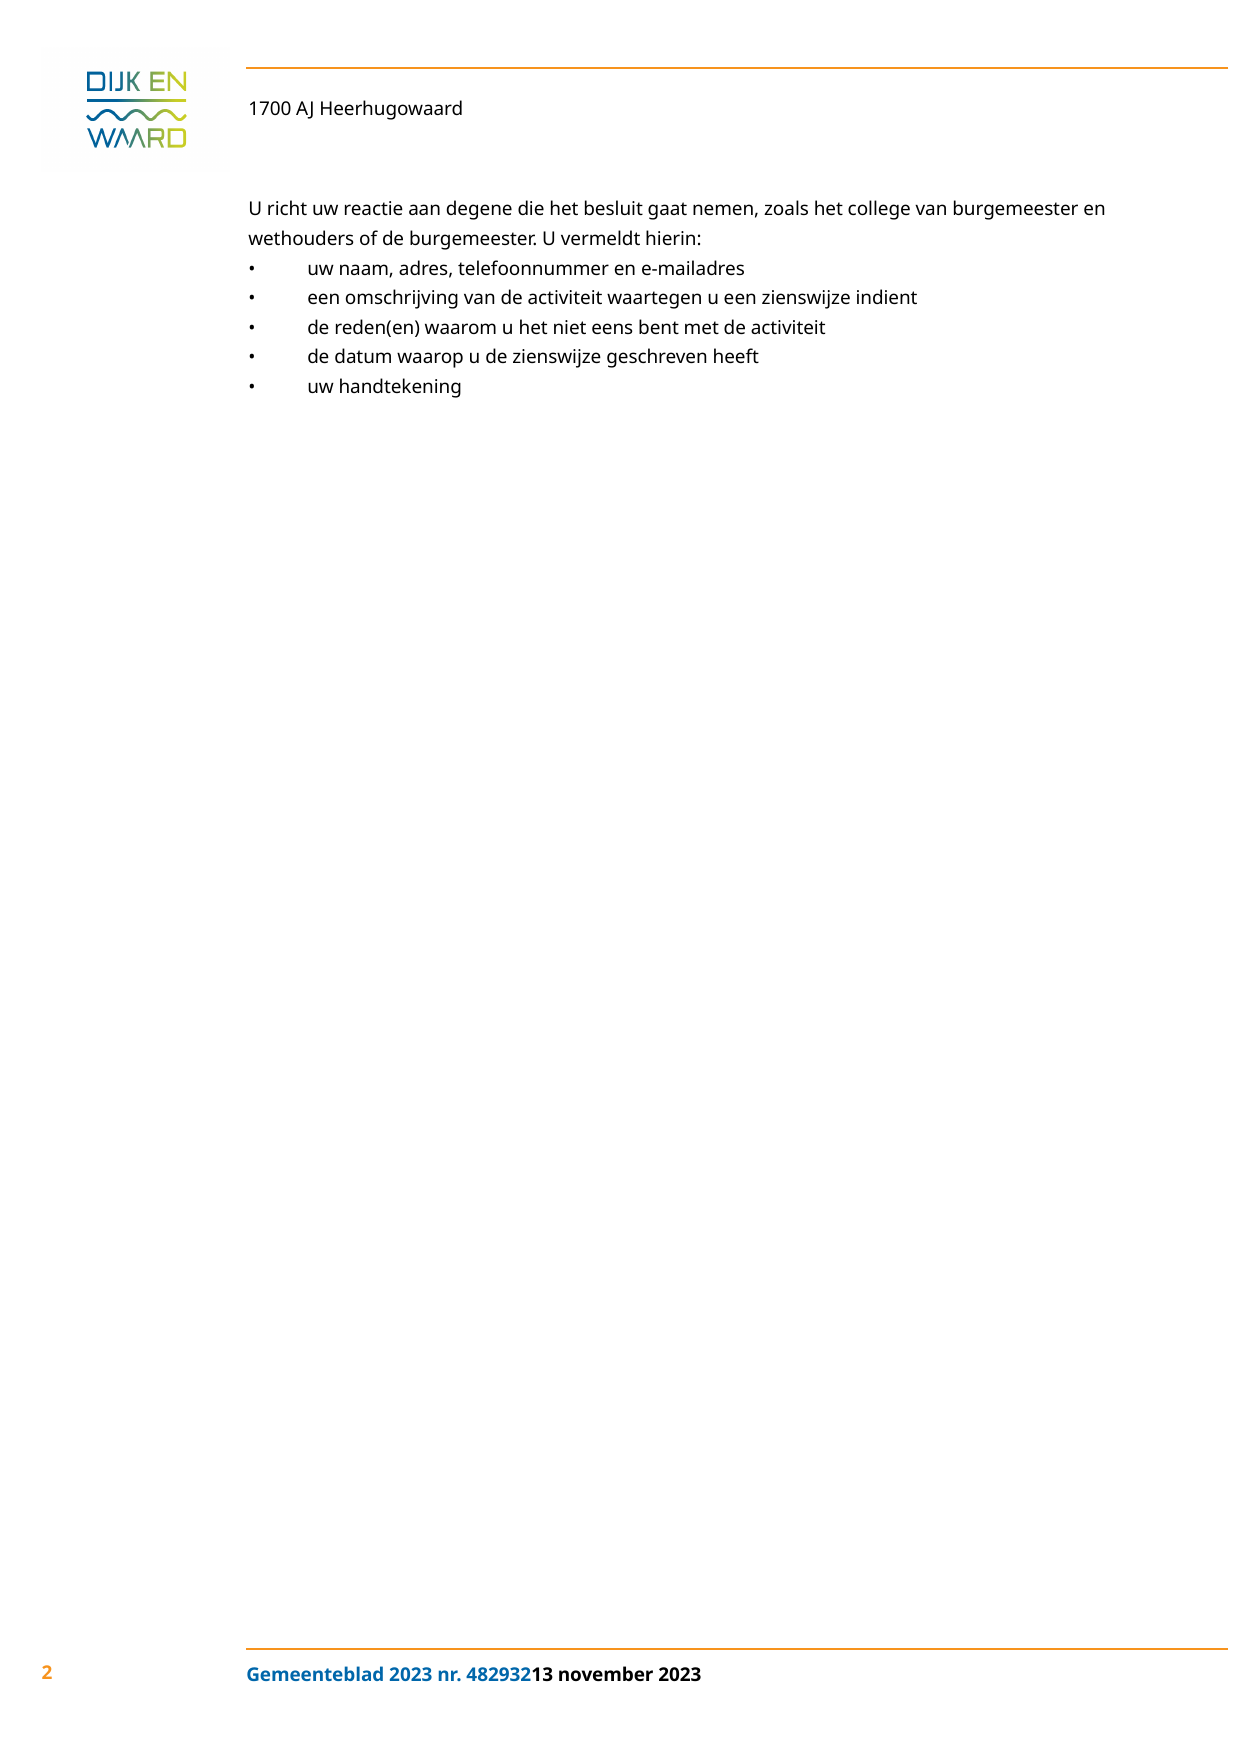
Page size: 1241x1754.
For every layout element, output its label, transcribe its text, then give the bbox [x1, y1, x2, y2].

list uw handtekening [248, 373, 1152, 399]
list uw naam, adres, telefoonnummer en e-mailadres [248, 255, 1152, 281]
list de reden(en) waarom u het niet eens bent met de activiteit [248, 314, 1152, 340]
text 1700 AJ Heerhugowaard [248, 95, 1152, 121]
text U richt uw reactie aan degene die het besluit gaat nemen, zoals het college van burgemeester en wethouders of de burgemeester. U vermeldt hierin: [248, 196, 1152, 251]
list de datum waarop u de zienswijze geschreven heeft [248, 343, 1152, 369]
list een omschrijving van de activiteit waartegen u een zienswijze indient [248, 284, 1152, 310]
picture [41, 47, 231, 172]
